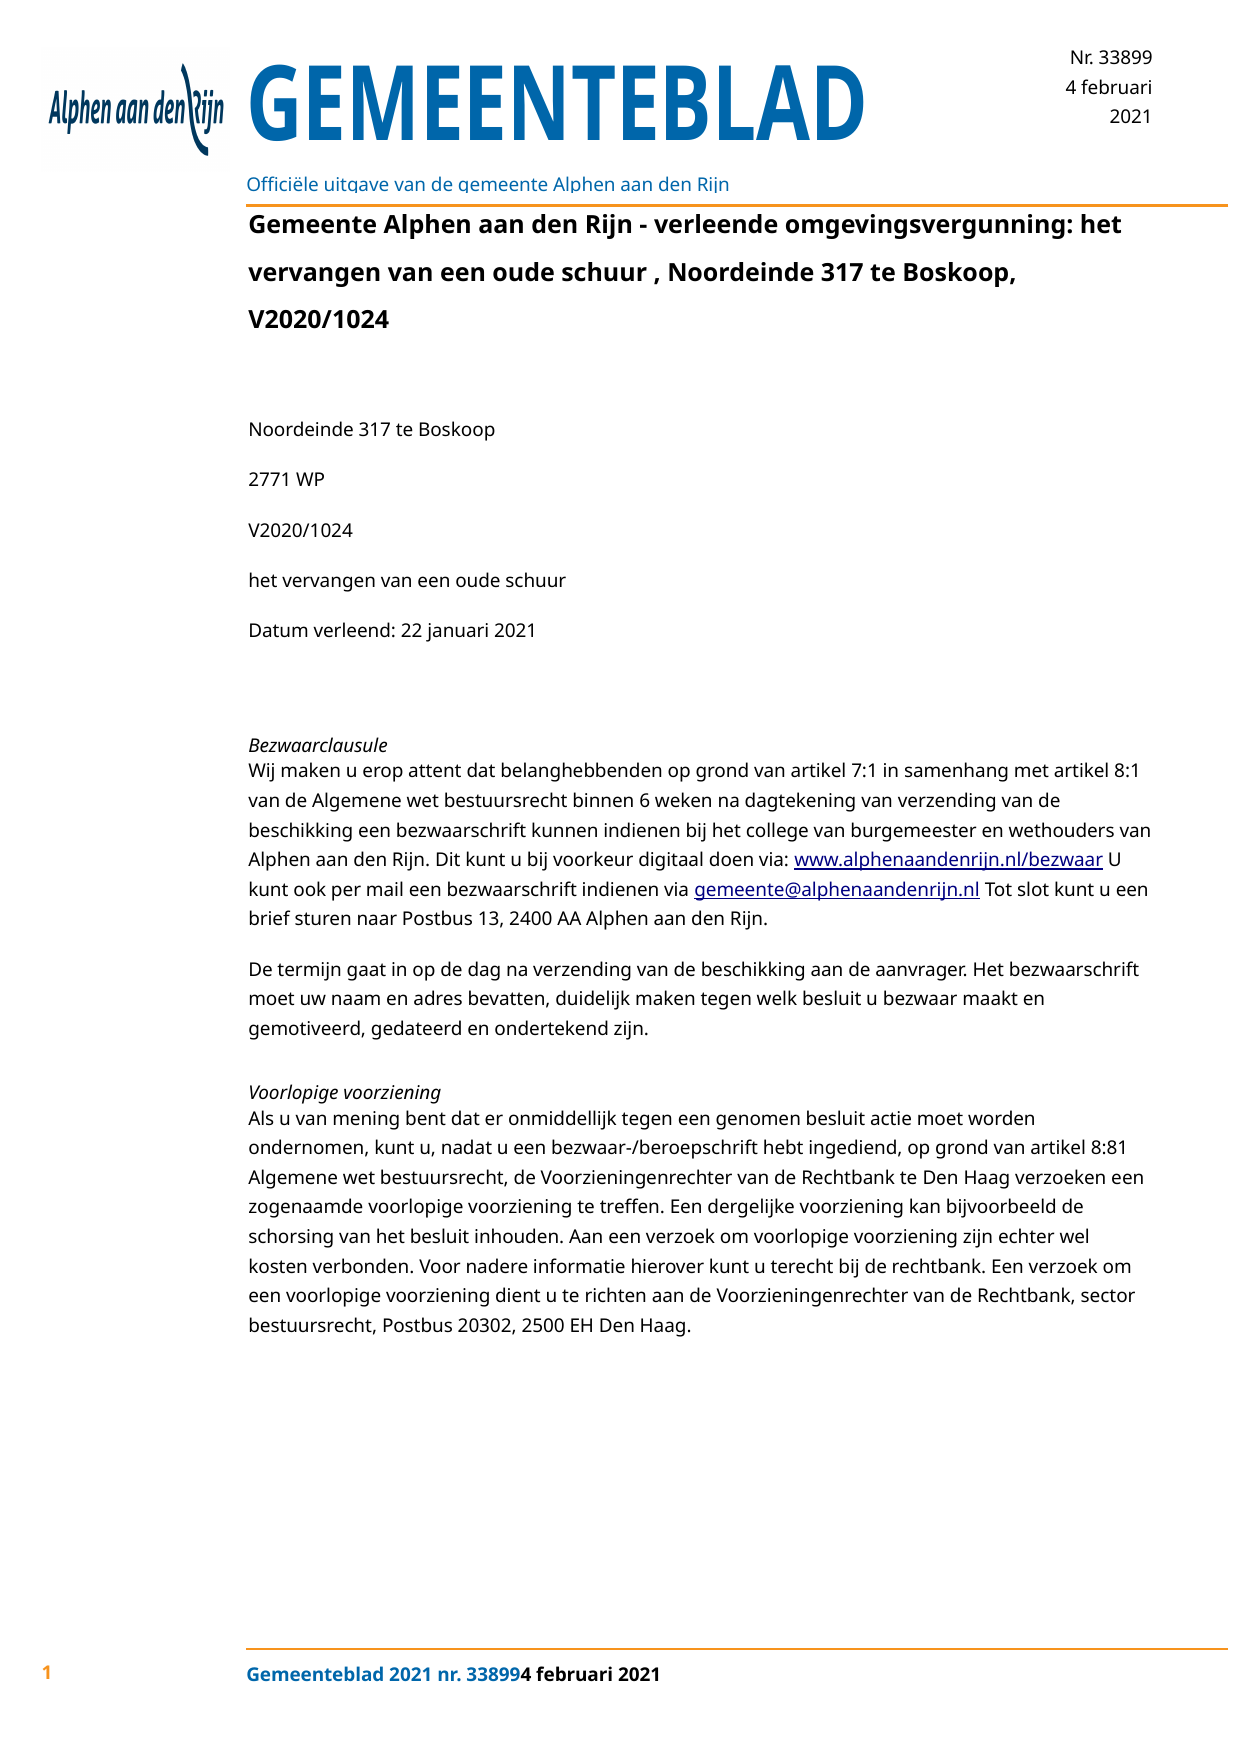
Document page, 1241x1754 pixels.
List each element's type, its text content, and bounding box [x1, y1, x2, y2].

text Datum verleend: 22 januari 2021 [248, 618, 1152, 643]
picture [41, 47, 231, 172]
text De termijn gaat in op de dag na verzending van de beschikking aan de aanvrager. Het bezwaarschrift moet uw naam en adres bevatten, duidelijk maken tegen welk besluit u bezwaar maakt en gemotiveerd, gedateerd en ondertekend zijn. [248, 956, 1152, 1041]
text Voorlopige voorziening [248, 1079, 1152, 1105]
text Bezwaarclausule [248, 732, 1152, 758]
text Noordeinde 317 te Boskoop [248, 416, 1152, 442]
text V2020/1024 [248, 517, 1152, 542]
text Wij maken u erop attent dat belanghebbenden op grond van artikel 7:1 in samenhang met artikel 8:1 van de Algemene wet bestuursrecht binnen 6 weken na dagtekening van verzending van de beschikking een bezwaarschrift kunnen indienen bij het college van burgemeester en wethouders van Alphen aan den Rijn. Dit kunt u bij voorkeur digitaal doen via: www.alphenaandenrijn.nl/bezwaar U kunt ook per mail een bezwaarschrift indienen via gemeente@alphenaandenrijn.nl Tot slot kunt u een brief sturen naar Postbus 13, 2400 AA Alphen aan den Rijn. [248, 758, 1152, 931]
text 2771 WP [248, 466, 1152, 492]
text Gemeente Alphen aan den Rijn - verleende omgevingsvergunning: het vervangen van een oude schuur , Noordeinde 317 te Boskoop, V2020/1024 [248, 207, 1152, 336]
text Als u van mening bent dat er onmiddellijk tegen een genomen besluit actie moet worden ondernomen, kunt u, nadat u een bezwaar-/beroepschrift hebt ingediend, op grond van artikel 8:81 Algemene wet bestuursrecht, de Voorzieningenrechter van de Rechtbank te Den Haag verzoeken een zogenaamde voorlopige voorziening te treffen. Een dergelijke voorziening kan bijvoorbeeld de schorsing van het besluit inhouden. Aan een verzoek om voorlopige voorziening zijn echter wel kosten verbonden. Voor nadere informatie hierover kunt u terecht bij de rechtbank. Een verzoek om een voorlopige voorziening dient u te richten aan de Voorzieningenrechter van de Rechtbank, sector bestuursrecht, Postbus 20302, 2500 EH Den Haag. [248, 1105, 1152, 1338]
text het vervangen van een oude schuur [248, 567, 1152, 593]
